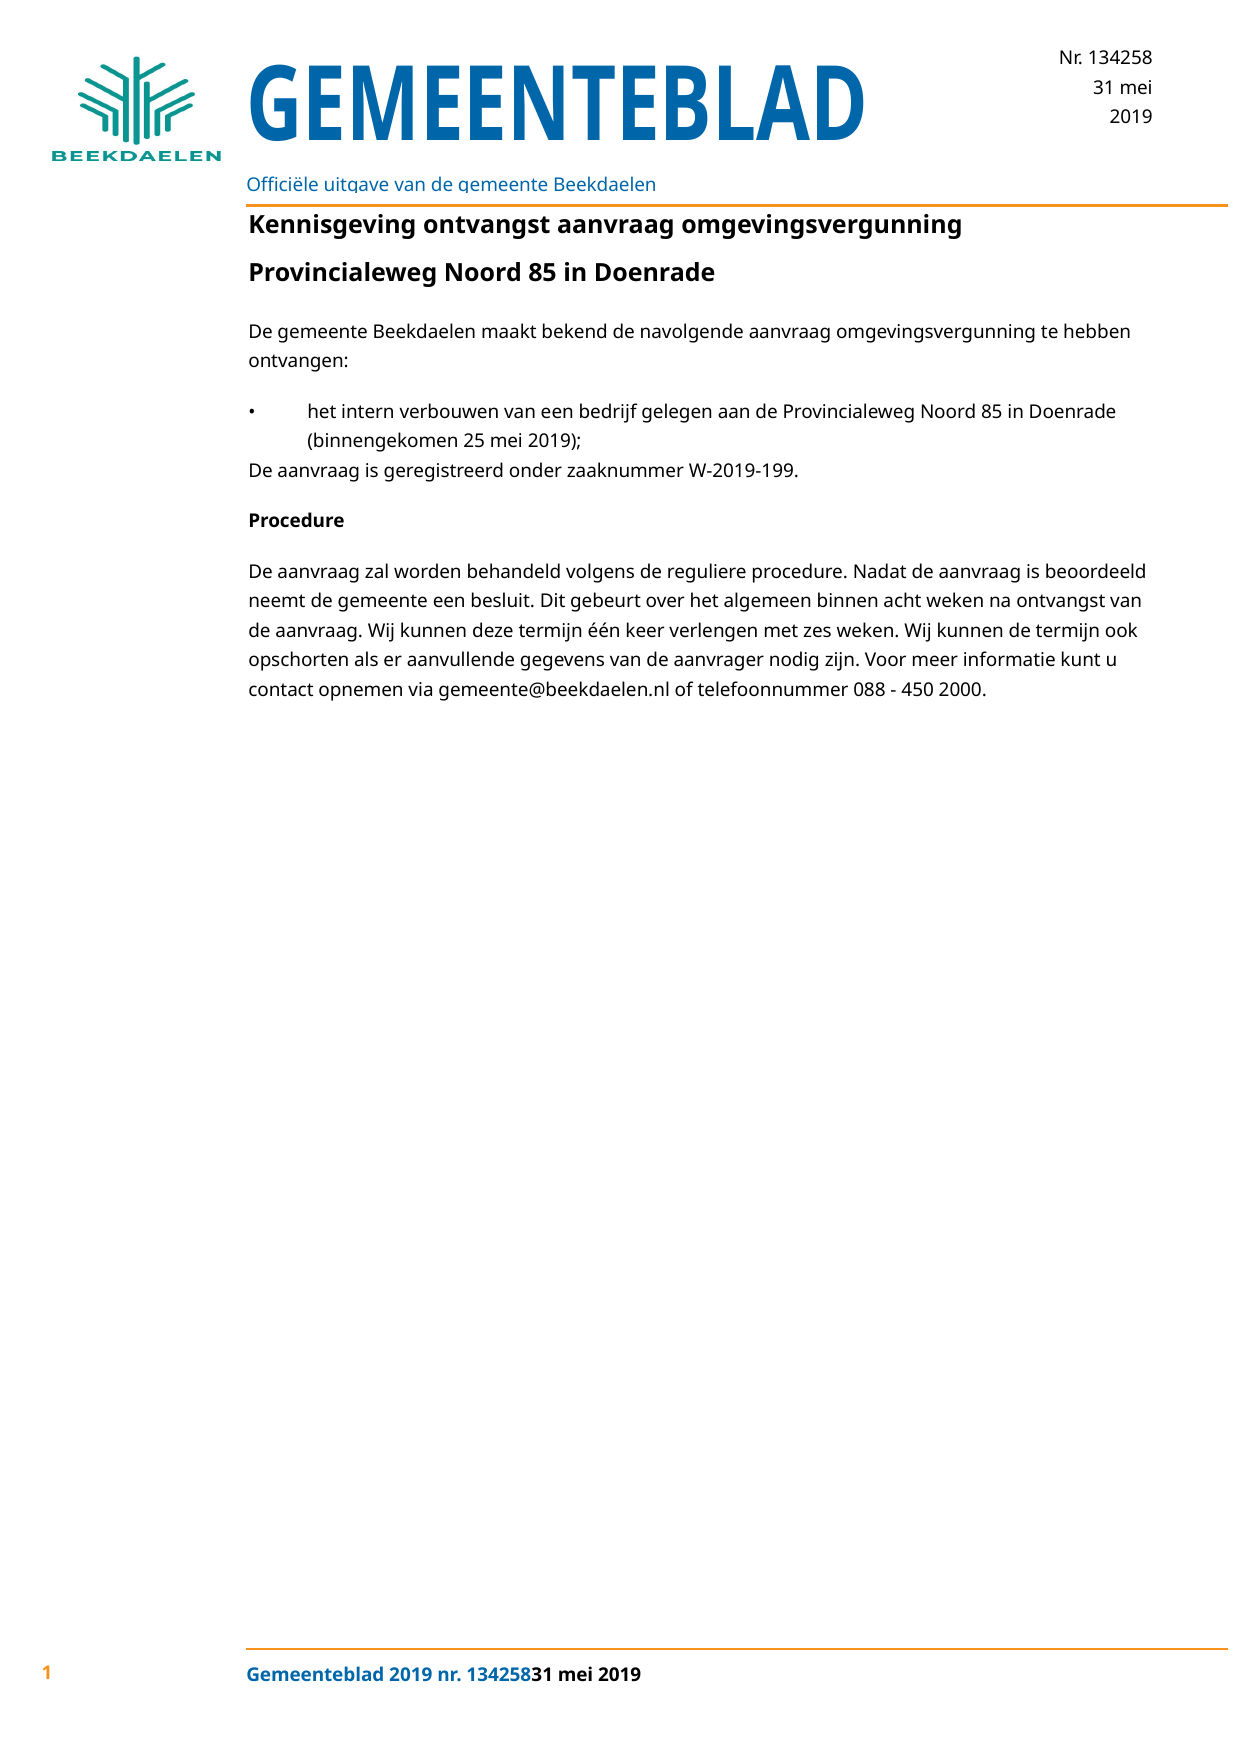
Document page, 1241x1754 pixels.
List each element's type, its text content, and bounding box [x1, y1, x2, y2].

text De aanvraag zal worden behandeld volgens de reguliere procedure. Nadat de aanvraag is beoordeeld neemt de gemeente een besluit. Dit gebeurt over het algemeen binnen acht weken na ontvangst van de aanvraag. Wij kunnen deze termijn één keer verlengen met zes weken. Wij kunnen de termijn ook opschorten als er aanvullende gegevens van de aanvrager nodig zijn. Voor meer informatie kunt u contact opnemen via gemeente@beekdaelen.nl of telefoonnummer 088 - 450 2000. [248, 558, 1152, 702]
text Procedure [248, 507, 1152, 533]
text De gemeente Beekdaelen maakt bekend de navolgende aanvraag omgevingsvergunning te hebben ontvangen: [248, 318, 1152, 373]
text Kennisgeving ontvangst aanvraag omgevingsvergunning Provincialeweg Noord 85 in Doenrade [248, 207, 1152, 288]
text De aanvraag is geregistreerd onder zaaknummer W-2019-199. [248, 457, 1152, 483]
list het intern verbouwen van een bedrijf gelegen aan de Provincialeweg Noord 85 in Doenrade (binnengekomen 25 mei 2019); [248, 398, 1152, 453]
picture [41, 47, 231, 172]
